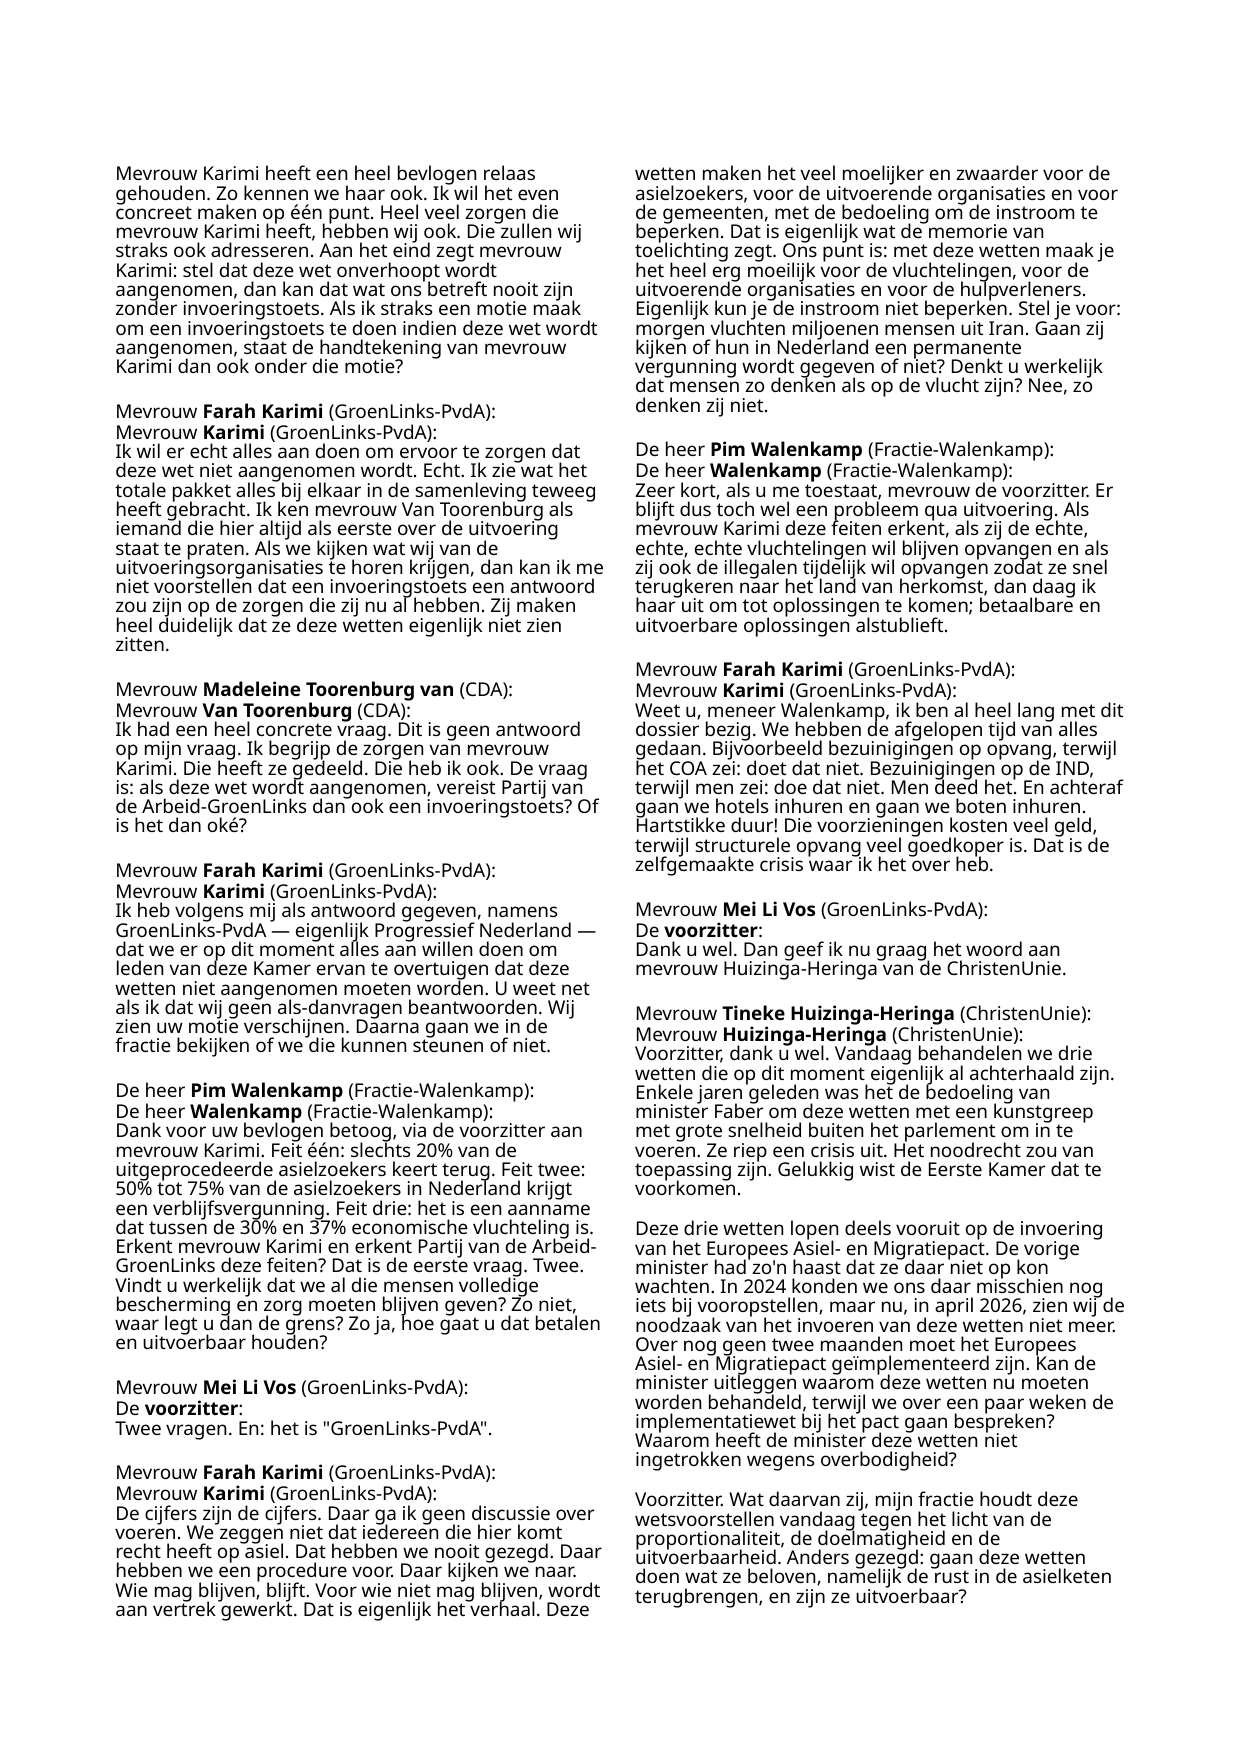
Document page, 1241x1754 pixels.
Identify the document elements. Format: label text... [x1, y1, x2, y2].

text Mevrouw Karimi (GroenLinks-PvdA): [115, 883, 605, 902]
text Twee vragen. En: het is "GroenLinks-PvdA". [115, 1419, 605, 1439]
text Mevrouw Karimi (GroenLinks-PvdA): [635, 682, 1125, 702]
text Deze drie wetten lopen deels vooruit op de invoering van het Europees Asiel- en Migratiepact. De vorige minister had zo'n haast dat ze daar niet op kon wachten. In 2024 konden we ons daar misschien nog iets bij vooropstellen, maar nu, in april 2026, zien wij de noodzaak van het invoeren van deze wetten niet meer. Over nog geen twee maanden moet het Europees Asiel- en Migratiepact geïmplementeerd zijn. Kan de minister uitleggen waarom deze wetten nu moeten worden behandeld, terwijl we over een paar weken de implementatiewet bij het pact gaan bespreken? Waarom heeft de minister deze wetten niet ingetrokken wegens overbodigheid? [635, 1220, 1125, 1471]
text Mevrouw Huizinga-Heringa (ChristenUnie): [635, 1026, 1125, 1045]
text Dank u wel. Dan geef ik nu graag het woord aan mevrouw Huizinga-Heringa van de ChristenUnie. [635, 941, 1125, 979]
text De voorzitter: [635, 922, 1125, 941]
text Mevrouw Mei Li Vos (GroenLinks-PvdA): [115, 1374, 605, 1400]
text wetten maken het veel moelijker en zwaarder voor de asielzoekers, voor de uitvoerende organisaties en voor de gemeenten, met de bedoeling om de instroom te beperken. Dat is eigenlijk wat de memorie van toelichting zegt. Ons punt is: met deze wetten maak je het heel erg moeilijk voor de vluchtelingen, voor de uitvoerende organisaties en voor de hulpverleners. Eigenlijk kun je de instroom niet beperken. Stel je voor: morgen vluchten miljoenen mensen uit Iran. Gaan zij kijken of hun in Nederland een permanente vergunning wordt gegeven of niet? Denkt u werkelijk dat mensen zo denken als op de vlucht zijn? Nee, zo denken zij niet. [635, 165, 1125, 416]
text Ik wil er echt alles aan doen om ervoor te zorgen dat deze wet niet aangenomen wordt. Echt. Ik zie wat het totale pakket alles bij elkaar in de samenleving teweeg heeft gebracht. Ik ken mevrouw Van Toorenburg als iemand die hier altijd als eerste over de uitvoering staat te praten. Als we kijken wat wij van de uitvoeringsorganisaties te horen krijgen, dan kan ik me niet voorstellen dat een invoeringstoets een antwoord zou zijn op de zorgen die zij nu al hebben. Zij maken heel duidelijk dat ze deze wetten eigenlijk niet zien zitten. [115, 443, 605, 655]
text Mevrouw Farah Karimi (GroenLinks-PvdA): [115, 398, 605, 424]
text Voorzitter, dank u wel. Vandaag behandelen we drie wetten die op dit moment eigenlijk al achterhaald zijn. Enkele jaren geleden was het de bedoeling van minister Faber om deze wetten met een kunstgreep met grote snelheid buiten het parlement om in te voeren. Ze riep een crisis uit. Het noodrecht zou van toepassing zijn. Gelukkig wist de Eerste Kamer dat te voorkomen. [635, 1045, 1125, 1199]
text Mevrouw Karimi (GroenLinks-PvdA): [115, 424, 605, 443]
text Dank voor uw bevlogen betoog, via de voorzitter aan mevrouw Karimi. Feit één: slechts 20% van de uitgeprocedeerde asielzoekers keert terug. Feit twee: 50% tot 75% van de asielzoekers in Nederland krijgt een verblijfsvergunning. Feit drie: het is een aanname dat tussen de 30% en 37% economische vluchteling is. Erkent mevrouw Karimi en erkent Partij van de Arbeid-GroenLinks deze feiten? Dat is de eerste vraag. Twee. Vindt u werkelijk dat we al die mensen volledige bescherming en zorg moeten blijven geven? Zo niet, waar legt u dan de grens? Zo ja, hoe gaat u dat betalen en uitvoerbaar houden? [115, 1122, 605, 1354]
text De heer Walenkamp (Fractie-Walenkamp): [635, 462, 1125, 482]
text Mevrouw Madeleine Toorenburg van (CDA): [115, 676, 605, 702]
text De heer Pim Walenkamp (Fractie-Walenkamp): [635, 437, 1125, 462]
text De voorzitter: [115, 1400, 605, 1419]
text Zeer kort, als u me toestaat, mevrouw de voorzitter. Er blijft dus toch wel een probleem qua uitvoering. Als mevrouw Karimi deze feiten erkent, als zij de echte, echte, echte vluchtelingen wil blijven opvangen en als zij ook de illegalen tijdelijk wil opvangen zodat ze snel terugkeren naar het land van herkomst, dan daag ik haar uit om tot oplossingen te komen; betaalbare en uitvoerbare oplossingen alstublieft. [635, 482, 1125, 636]
text Voorzitter. Wat daarvan zij, mijn fractie houdt deze wetsvoorstellen vandaag tegen het licht van de proportionaliteit, de doelmatigheid en de uitvoerbaarheid. Anders gezegd: gaan deze wetten doen wat ze beloven, namelijk de rust in de asielketen terugbrengen, en zijn ze uitvoerbaar? [635, 1491, 1125, 1607]
text De heer Walenkamp (Fractie-Walenkamp): [115, 1103, 605, 1122]
text Weet u, meneer Walenkamp, ik ben al heel lang met dit dossier bezig. We hebben de afgelopen tijd van alles gedaan. Bijvoorbeeld bezuinigingen op opvang, terwijl het COA zei: doet dat niet. Bezuinigingen op de IND, terwijl men zei: doe dat niet. Men deed het. En achteraf gaan we hotels inhuren en gaan we boten inhuren. Hartstikke duur! Die voorzieningen kosten veel geld, terwijl structurele opvang veel goedkoper is. Dat is de zelfgemaakte crisis waar ik het over heb. [635, 702, 1125, 875]
text Ik had een heel concrete vraag. Dit is geen antwoord op mijn vraag. Ik begrijp de zorgen van mevrouw Karimi. Die heeft ze gedeeld. Die heb ik ook. De vraag is: als deze wet wordt aangenomen, vereist Partij van de Arbeid-GroenLinks dan ook een invoeringstoets? Of is het dan oké? [115, 721, 605, 837]
text De cijfers zijn de cijfers. Daar ga ik geen discussie over voeren. We zeggen niet dat iedereen die hier komt recht heeft op asiel. Dat hebben we nooit gezegd. Daar hebben we een procedure voor. Daar kijken we naar. Wie mag blijven, blijft. Voor wie niet mag blijven, wordt aan vertrek gewerkt. Dat is eigenlijk het verhaal. Deze [115, 1504, 605, 1620]
text Mevrouw Karimi heeft een heel bevlogen relaas gehouden. Zo kennen we haar ook. Ik wil het even concreet maken op één punt. Heel veel zorgen die mevrouw Karimi heeft, hebben wij ook. Die zullen wij straks ook adresseren. Aan het eind zegt mevrouw Karimi: stel dat deze wet onverhoopt wordt aangenomen, dan kan dat wat ons betreft nooit zijn zonder invoeringstoets. Als ik straks een motie maak om een invoeringstoets te doen indien deze wet wordt aangenomen, staat de handtekening van mevrouw Karimi dan ook onder die motie? [115, 165, 605, 377]
text De heer Pim Walenkamp (Fractie-Walenkamp): [115, 1077, 605, 1103]
text Mevrouw Karimi (GroenLinks-PvdA): [115, 1485, 605, 1504]
text Mevrouw Van Toorenburg (CDA): [115, 702, 605, 721]
text Mevrouw Mei Li Vos (GroenLinks-PvdA): [635, 896, 1125, 922]
text Mevrouw Tineke Huizinga-Heringa (ChristenUnie): [635, 1000, 1125, 1026]
text Mevrouw Farah Karimi (GroenLinks-PvdA): [115, 857, 605, 883]
text Ik heb volgens mij als antwoord gegeven, namens GroenLinks-PvdA — eigenlijk Progressief Nederland — dat we er op dit moment alles aan willen doen om leden van deze Kamer ervan te overtuigen dat deze wetten niet aangenomen moeten worden. U weet net als ik dat wij geen als-danvragen beantwoorden. Wij zien uw motie verschijnen. Daarna gaan we in de fractie bekijken of we die kunnen steunen of niet. [115, 902, 605, 1057]
text Mevrouw Farah Karimi (GroenLinks-PvdA): [635, 657, 1125, 682]
text Mevrouw Farah Karimi (GroenLinks-PvdA): [115, 1459, 605, 1485]
